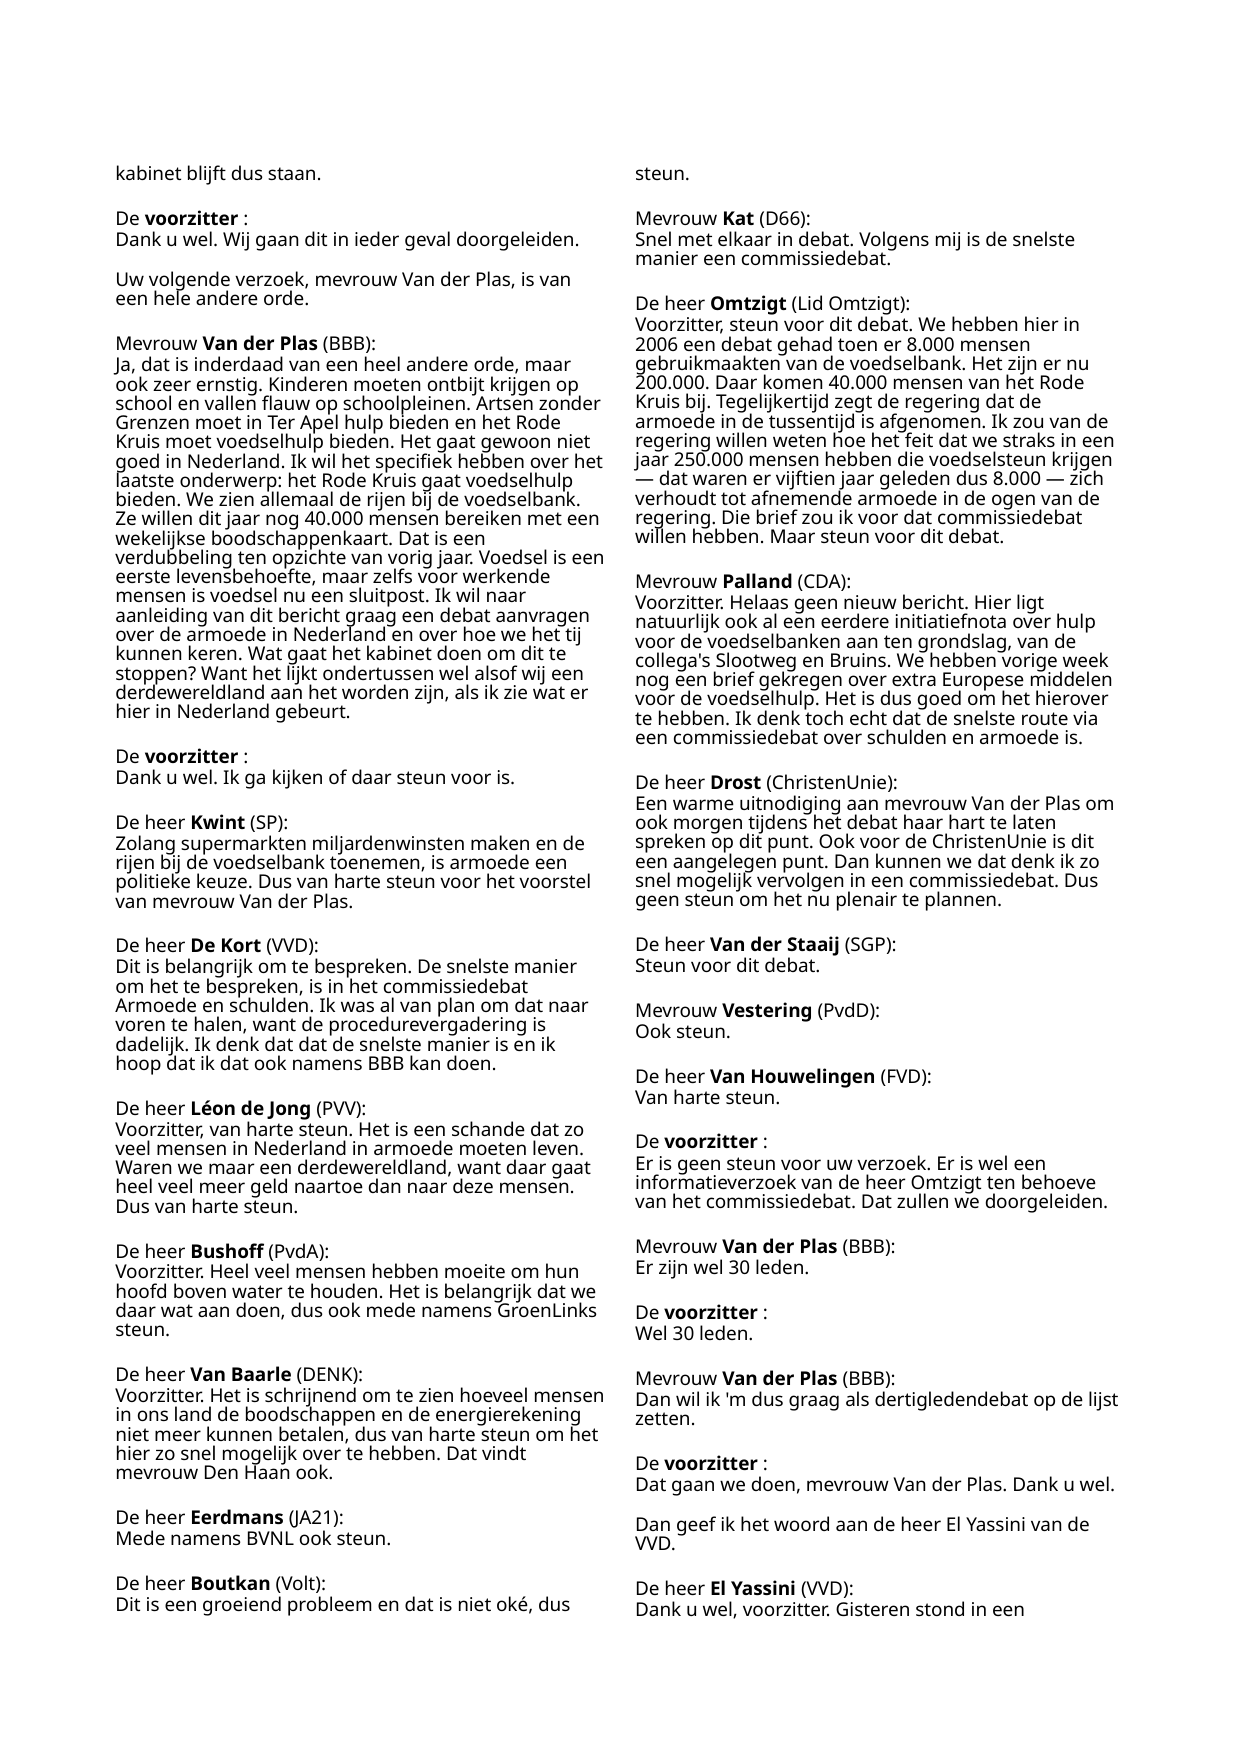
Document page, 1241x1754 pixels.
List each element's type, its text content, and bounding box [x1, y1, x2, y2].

text De voorzitter : [115, 743, 605, 769]
text kabinet blijft dus staan. [115, 165, 605, 184]
text Voorzitter, van harte steun. Het is een schande dat zo veel mensen in Nederland in armoede moeten leven. Waren we maar een derdewereldland, want daar gaat heel veel meer geld naartoe dan naar deze mensen. Dus van harte steun. [115, 1121, 605, 1217]
text Steun voor dit debat. [635, 957, 1125, 976]
text De heer Boutkan (Volt): [115, 1570, 605, 1596]
text Voorzitter. Het is schrijnend om te zien hoeveel mensen in ons land de boodschappen en de energierekening niet meer kunnen betalen, dus van harte steun om het hier zo snel mogelijk over te hebben. Dat vindt mevrouw Den Haan ook. [115, 1387, 605, 1483]
text De heer Kwint (SP): [115, 809, 605, 835]
text De voorzitter : [115, 205, 605, 231]
text De heer Van der Staaij (SGP): [635, 931, 1125, 957]
text steun. [635, 165, 1125, 184]
text Mevrouw Vestering (PvdD): [635, 997, 1125, 1023]
text Er zijn wel 30 leden. [635, 1259, 1125, 1278]
text Snel met elkaar in debat. Volgens mij is de snelste manier een commissiedebat. [635, 231, 1125, 270]
text De heer El Yassini (VVD): [635, 1575, 1125, 1601]
text De heer Bushoff (PvdA): [115, 1238, 605, 1263]
text Ook steun. [635, 1023, 1125, 1042]
text De heer Drost (ChristenUnie): [635, 769, 1125, 795]
text Dan geef ik het woord aan de heer El Yassini van de VVD. [635, 1516, 1125, 1554]
text Mede namens BVNL ook steun. [115, 1530, 605, 1549]
text De heer Van Houwelingen (FVD): [635, 1063, 1125, 1089]
text De heer Van Baarle (DENK): [115, 1361, 605, 1387]
text Dat gaan we doen, mevrouw Van der Plas. Dank u wel. [635, 1476, 1125, 1495]
text Voorzitter. Helaas geen nieuw bericht. Hier ligt natuurlijk ook al een eerdere initiatiefnota over hulp voor de voedselbanken aan ten grondslag, van de collega's Slootweg en Bruins. We hebben vorige week nog een brief gekregen over extra Europese middelen voor de voedselhulp. Het is dus goed om het hierover te hebben. Ik denk toch echt dat de snelste route via een commissiedebat over schulden en armoede is. [635, 594, 1125, 748]
text De voorzitter : [635, 1129, 1125, 1154]
text Dan wil ik 'm dus graag als dertigledendebat op de lijst zetten. [635, 1391, 1125, 1429]
text Dank u wel. Ik ga kijken of daar steun voor is. [115, 769, 605, 788]
text De heer Léon de Jong (PVV): [115, 1095, 605, 1121]
text Ja, dat is inderdaad van een heel andere orde, maar ook zeer ernstig. Kinderen moeten ontbijt krijgen op school en vallen flauw op schoolpleinen. Artsen zonder Grenzen moet in Ter Apel hulp bieden en het Rode Kruis moet voedselhulp bieden. Het gaat gewoon niet goed in Nederland. Ik wil het specifiek hebben over het laatste onderwerp: het Rode Kruis gaat voedselhulp bieden. We zien allemaal de rijen bij de voedselbank. Ze willen dit jaar nog 40.000 mensen bereiken met een wekelijkse boodschappenkaart. Dat is een verdubbeling ten opzichte van vorig jaar. Voedsel is een eerste levensbehoefte, maar zelfs voor werkende mensen is voedsel nu een sluitpost. Ik wil naar aanleiding van dit bericht graag een debat aanvragen over de armoede in Nederland en over hoe we het tij kunnen keren. Wat gaat het kabinet doen om dit te stoppen? Want het lijkt ondertussen wel alsof wij een derdewereldland aan het worden zijn, als ik zie wat er hier in Nederland gebeurt. [115, 356, 605, 722]
text De heer Omtzigt (Lid Omtzigt): [635, 291, 1125, 316]
text Een warme uitnodiging aan mevrouw Van der Plas om ook morgen tijdens het debat haar hart te laten spreken op dit punt. Ook voor de ChristenUnie is dit een aangelegen punt. Dan kunnen we dat denk ik zo snel mogelijk vervolgen in een commissiedebat. Dus geen steun om het nu plenair te plannen. [635, 795, 1125, 910]
text Dit is een groeiend probleem en dat is niet oké, dus [115, 1596, 605, 1615]
text De voorzitter : [635, 1450, 1125, 1476]
text Zolang supermarkten miljardenwinsten maken en de rijen bij de voedselbank toenemen, is armoede een politieke keuze. Dus van harte steun voor het voorstel van mevrouw Van der Plas. [115, 835, 605, 912]
text Er is geen steun voor uw verzoek. Er is wel een informatieverzoek van de heer Omtzigt ten behoeve van het commissiedebat. Dat zullen we doorgeleiden. [635, 1154, 1125, 1212]
text Uw volgende verzoek, mevrouw Van der Plas, is van een hele andere orde. [115, 271, 605, 310]
text Wel 30 leden. [635, 1325, 1125, 1344]
text De voorzitter : [635, 1299, 1125, 1325]
text Dit is belangrijk om te bespreken. De snelste manier om het te bespreken, is in het commissiedebat Armoede en schulden. Ik was al van plan om dat naar voren te halen, want de procedurevergadering is dadelijk. Ik denk dat dat de snelste manier is en ik hoop dat ik dat ook namens BBB kan doen. [115, 958, 605, 1074]
text De heer Eerdmans (JA21): [115, 1504, 605, 1530]
text Van harte steun. [635, 1089, 1125, 1108]
text Mevrouw Van der Plas (BBB): [635, 1365, 1125, 1391]
text Voorzitter. Heel veel mensen hebben moeite om hun hoofd boven water te houden. Het is belangrijk dat we daar wat aan doen, dus ook mede namens GroenLinks steun. [115, 1263, 605, 1341]
text Mevrouw Palland (CDA): [635, 568, 1125, 594]
text Mevrouw Kat (D66): [635, 205, 1125, 231]
text Voorzitter, steun voor dit debat. We hebben hier in 2006 een debat gehad toen er 8.000 mensen gebruikmaakten van de voedselbank. Het zijn er nu 200.000. Daar komen 40.000 mensen van het Rode Kruis bij. Tegelijkertijd zegt de regering dat de armoede in de tussentijd is afgenomen. Ik zou van de regering willen weten hoe het feit dat we straks in een jaar 250.000 mensen hebben die voedselsteun krijgen — dat waren er vijftien jaar geleden dus 8.000 — zich verhoudt tot afnemende armoede in de ogen van de regering. Die brief zou ik voor dat commissiedebat willen hebben. Maar steun voor dit debat. [635, 316, 1125, 547]
text De heer De Kort (VVD): [115, 933, 605, 958]
text Mevrouw Van der Plas (BBB): [115, 331, 605, 356]
text Dank u wel, voorzitter. Gisteren stond in een [635, 1601, 1125, 1620]
text Mevrouw Van der Plas (BBB): [635, 1233, 1125, 1259]
text Dank u wel. Wij gaan dit in ieder geval doorgeleiden. [115, 231, 605, 250]
